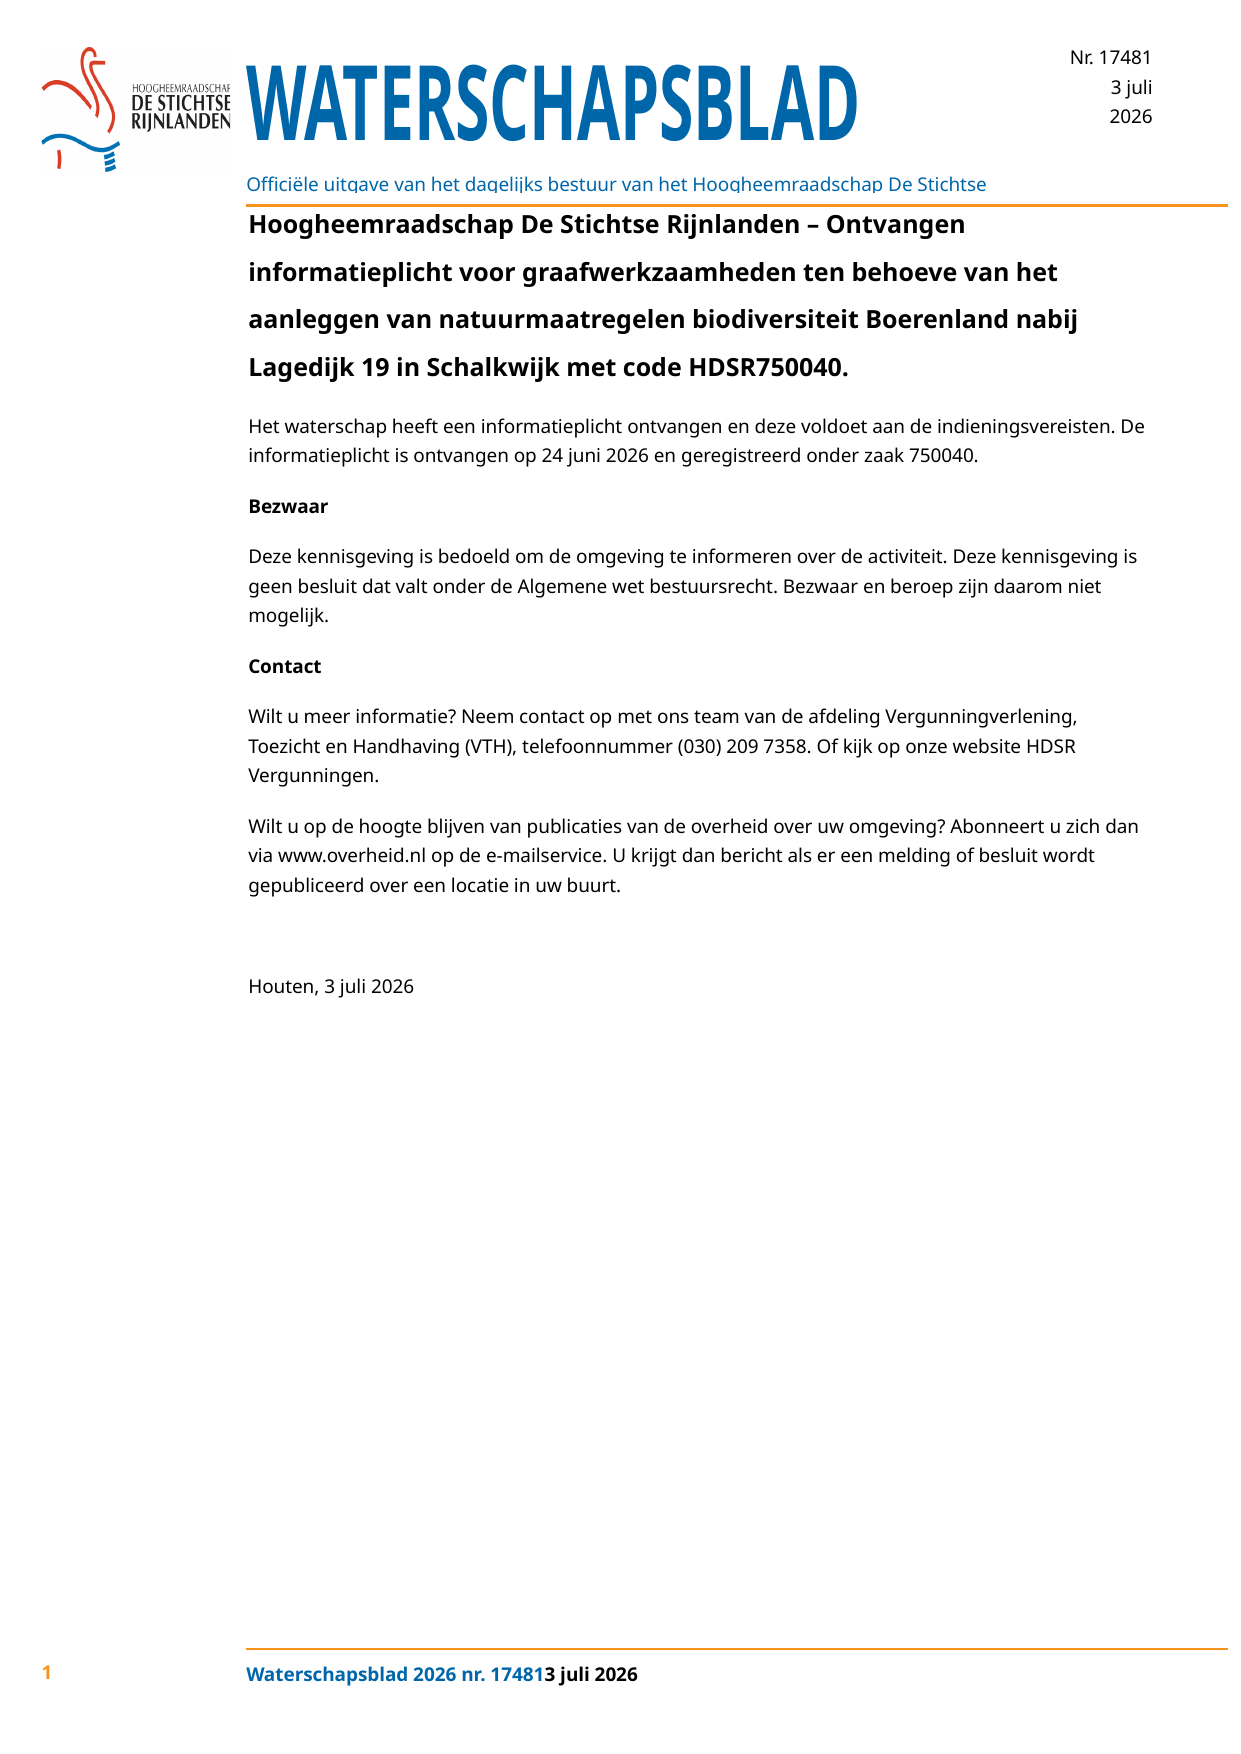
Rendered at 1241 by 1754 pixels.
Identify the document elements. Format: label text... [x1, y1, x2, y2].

text Wilt u op de hoogte blijven van publicaties van de overheid over uw omgeving? Abonneert u zich dan via www.overheid.nl op de e-mailservice. U krijgt dan bericht als er een melding of besluit wordt gepubliceerd over een locatie in uw buurt. [248, 813, 1152, 898]
text Het waterschap heeft een informatieplicht ontvangen en deze voldoet aan de indieningsvereisten. De informatieplicht is ontvangen op 24 juni 2026 en geregistreerd onder zaak 750040. [248, 413, 1152, 468]
text Hoogheemraadschap De Stichtse Rijnlanden – Ontvangen informatieplicht voor graafwerkzaamheden ten behoeve van het aanleggen van natuurmaatregelen biodiversiteit Boerenland nabij Lagedijk 19 in Schalkwijk met code HDSR750040. [248, 207, 1152, 384]
text Contact [248, 653, 1152, 679]
text Wilt u meer informatie? Neem contact op met ons team van de afdeling Vergunningverlening, Toezicht en Handhaving (VTH), telefoonnummer (030) 209 7358. Of kijk op onze website HDSR Vergunningen. [248, 703, 1152, 788]
text Houten, 3 juli 2026 [248, 973, 1152, 999]
text Bezwaar [248, 493, 1152, 519]
picture [41, 47, 231, 172]
text Deze kennisgeving is bedoeld om de omgeving te informeren over de activiteit. Deze kennisgeving is geen besluit dat valt onder de Algemene wet bestuursrecht. Bezwaar en beroep zijn daarom niet mogelijk. [248, 543, 1152, 628]
